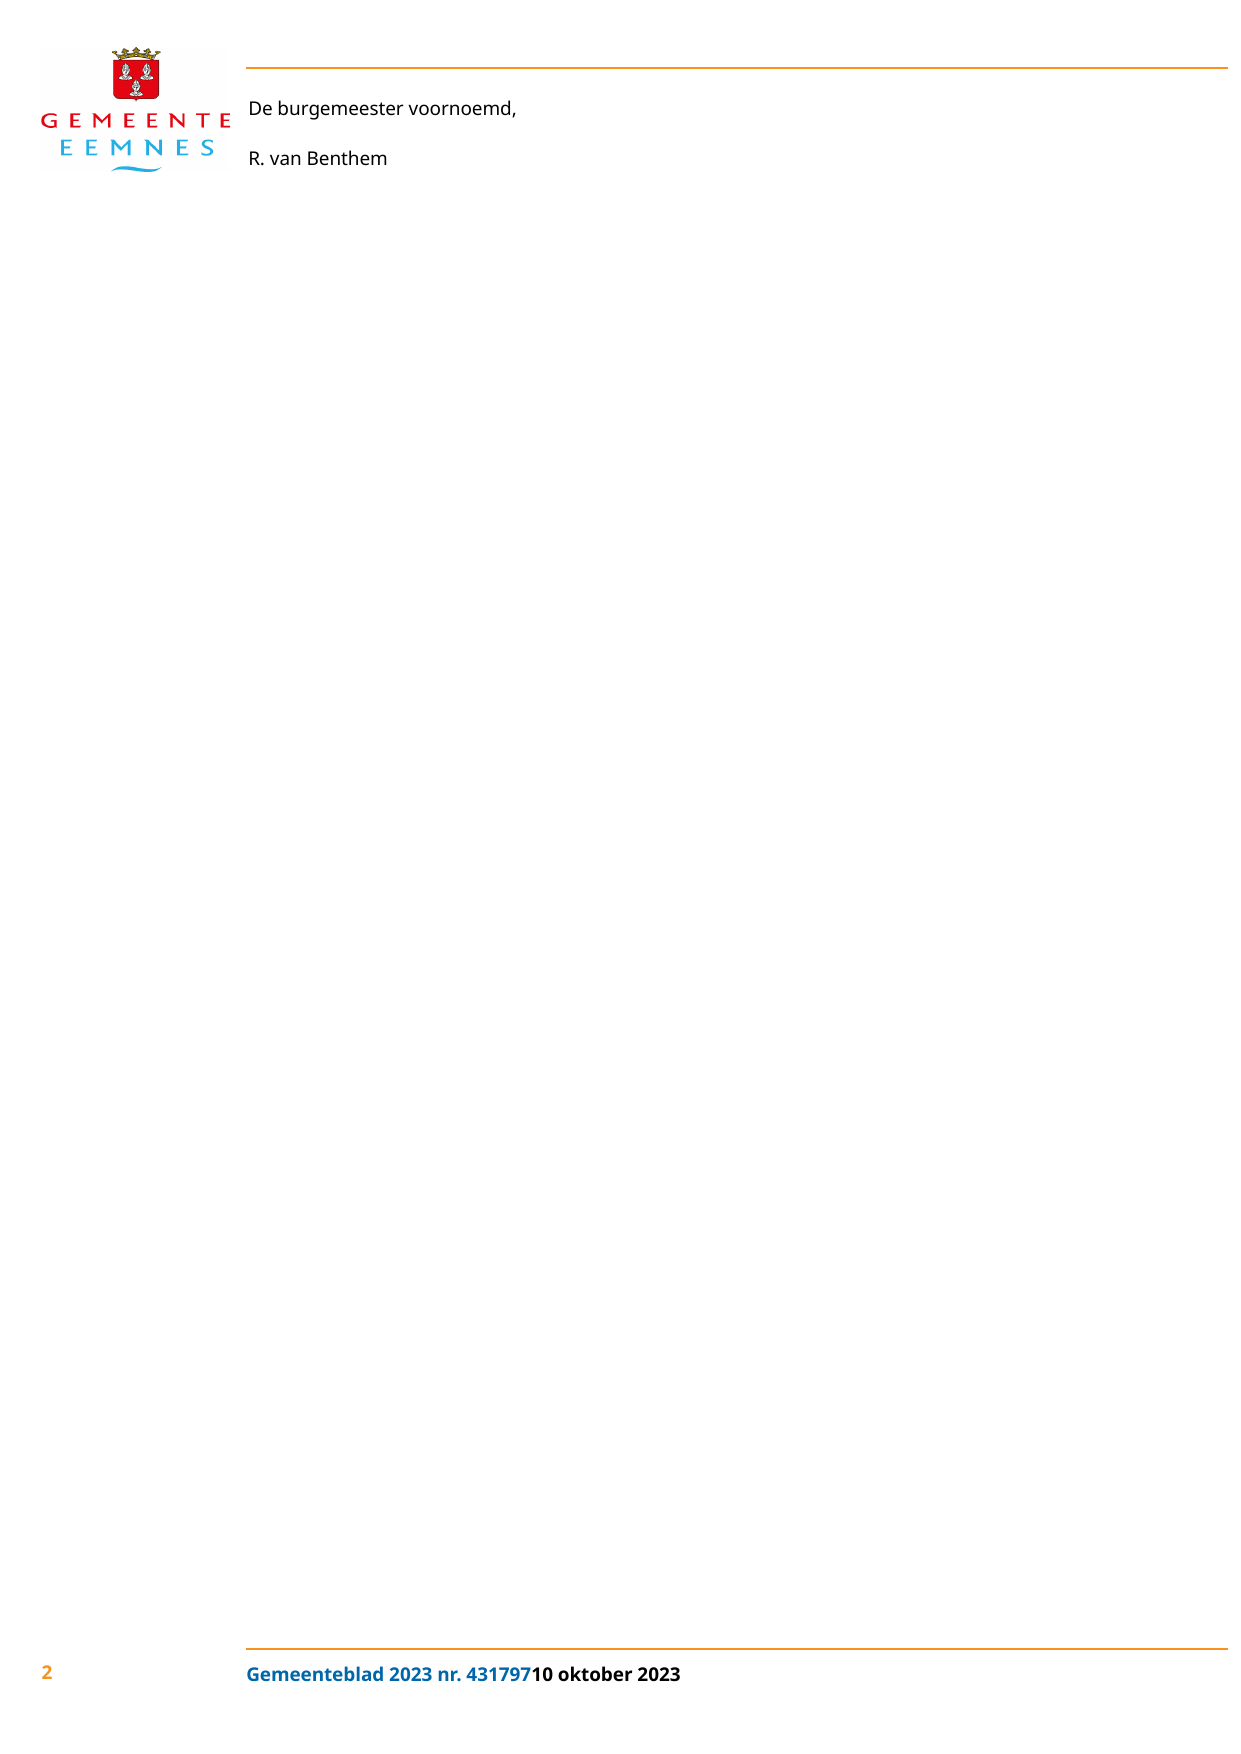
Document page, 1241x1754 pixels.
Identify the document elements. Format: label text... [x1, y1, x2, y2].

picture [41, 47, 231, 172]
text De burgemeester voornoemd, [248, 95, 1152, 121]
text R. van Benthem [248, 145, 1152, 171]
